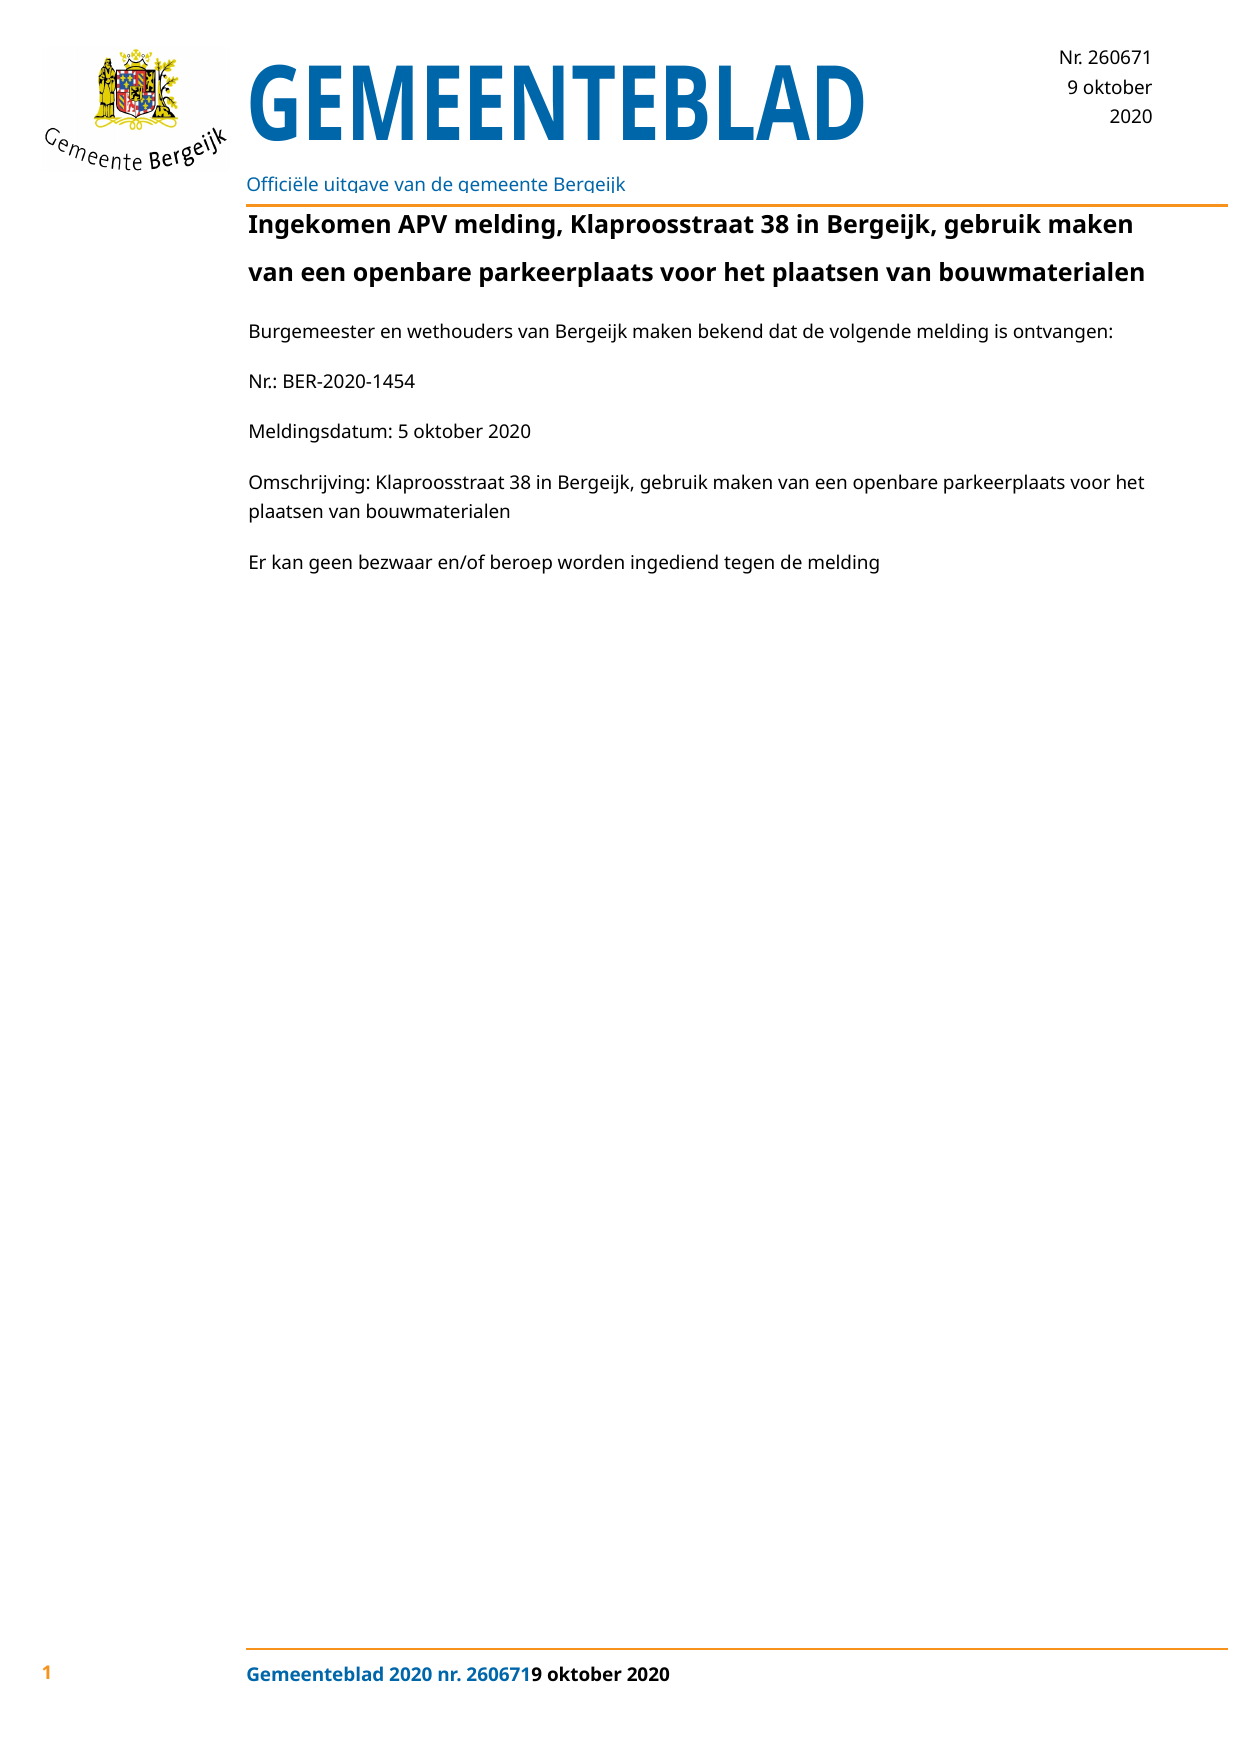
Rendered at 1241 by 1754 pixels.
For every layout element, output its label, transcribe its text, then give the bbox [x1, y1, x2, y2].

text Nr.: BER-2020-1454 [248, 368, 1152, 394]
text Meldingsdatum: 5 oktober 2020 [248, 419, 1152, 444]
text Omschrijving: Klaproosstraat 38 in Bergeijk, gebruik maken van een openbare parkeerplaats voor het plaatsen van bouwmaterialen [248, 469, 1152, 524]
picture [41, 47, 231, 172]
text Burgemeester en wethouders van Bergeijk maken bekend dat de volgende melding is ontvangen: [248, 318, 1152, 344]
text Er kan geen bezwaar en/of beroep worden ingediend tegen de melding [248, 549, 1152, 575]
text Ingekomen APV melding, Klaproosstraat 38 in Bergeijk, gebruik maken van een openbare parkeerplaats voor het plaatsen van bouwmaterialen [248, 207, 1152, 288]
